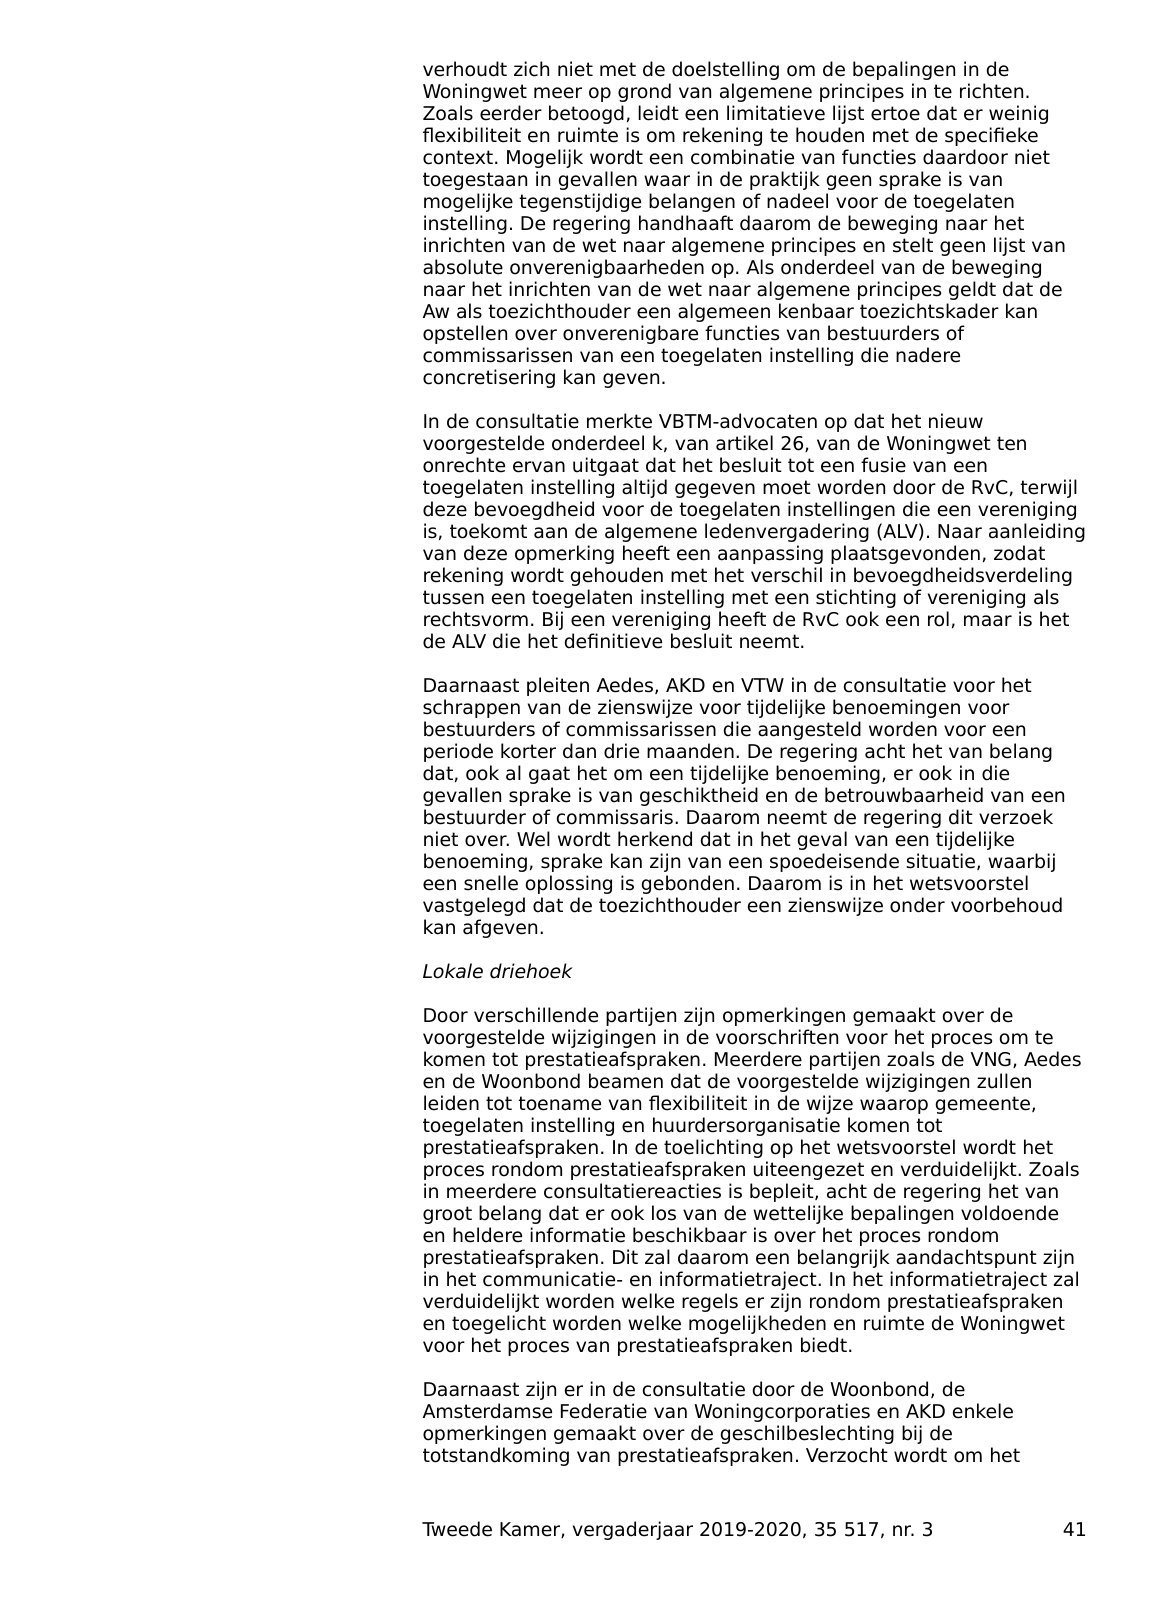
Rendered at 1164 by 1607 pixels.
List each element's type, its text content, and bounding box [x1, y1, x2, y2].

subtitle Lokale driehoek [422, 961, 1087, 983]
text Daarnaast zijn er in de consultatie door de Woonbond, de Amsterdamse Federatie van Woningcorporaties en AKD enkele opmerkingen gemaakt over de geschilbeslechting bij de totstandkoming van prestatieafspraken. Verzocht wordt om het [422, 1379, 1087, 1467]
text verhoudt zich niet met de doelstelling om de bepalingen in de Woningwet meer op grond van algemene principes in te richten. Zoals eerder betoogd, leidt een limitatieve lijst ertoe dat er weinig flexibiliteit en ruimte is om rekening te houden met de specifieke context. Mogelijk wordt een combinatie van functies daardoor niet toegestaan in gevallen waar in de praktijk geen sprake is van mogelijke tegenstijdige belangen of nadeel voor de toegelaten instelling. De regering handhaaft daarom de beweging naar het inrichten van de wet naar algemene principes en stelt geen lijst van absolute onverenigbaarheden op. Als onderdeel van de beweging naar het inrichten van de wet naar algemene principes geldt dat de Aw als toezichthouder een algemeen kenbaar toezichtskader kan opstellen over onverenigbare functies van bestuurders of commissarissen van een toegelaten instelling die nadere concretisering kan geven. [422, 59, 1087, 389]
text Door verschillende partijen zijn opmerkingen gemaakt over de voorgestelde wijzigingen in de voorschriften voor het proces om te komen tot prestatieafspraken. Meerdere partijen zoals de VNG, Aedes en de Woonbond beamen dat de voorgestelde wijzigingen zullen leiden tot toename van flexibiliteit in de wijze waarop gemeente, toegelaten instelling en huurdersorganisatie komen tot prestatieafspraken. In de toelichting op het wetsvoorstel wordt het proces rondom prestatieafspraken uiteengezet en verduidelijkt. Zoals in meerdere consultatiereacties is bepleit, acht de regering het van groot belang dat er ook los van de wettelijke bepalingen voldoende en heldere informatie beschikbaar is over het proces rondom prestatieafspraken. Dit zal daarom een belangrijk aandachtspunt zijn in het communicatie- en informatietraject. In het informatietraject zal verduidelijkt worden welke regels er zijn rondom prestatieafspraken en toegelicht worden welke mogelijkheden en ruimte de Woningwet voor het proces van prestatieafspraken biedt. [422, 1005, 1087, 1357]
text In de consultatie merkte VBTM-advocaten op dat het nieuw voorgestelde onderdeel k, van artikel 26, van de Woningwet ten onrechte ervan uitgaat dat het besluit tot een fusie van een toegelaten instelling altijd gegeven moet worden door de RvC, terwijl deze bevoegdheid voor de toegelaten instellingen die een vereniging is, toekomt aan de algemene ledenvergadering (ALV). Naar aanleiding van deze opmerking heeft een aanpassing plaatsgevonden, zodat rekening wordt gehouden met het verschil in bevoegdheidsverdeling tussen een toegelaten instelling met een stichting of vereniging als rechtsvorm. Bij een vereniging heeft de RvC ook een rol, maar is het de ALV die het definitieve besluit neemt. [422, 411, 1087, 653]
text Daarnaast pleiten Aedes, AKD en VTW in de consultatie voor het schrappen van de zienswijze voor tijdelijke benoemingen voor bestuurders of commissarissen die aangesteld worden voor een periode korter dan drie maanden. De regering acht het van belang dat, ook al gaat het om een tijdelijke benoeming, er ook in die gevallen sprake is van geschiktheid en de betrouwbaarheid van een bestuurder of commissaris. Daarom neemt de regering dit verzoek niet over. Wel wordt herkend dat in het geval van een tijdelijke benoeming, sprake kan zijn van een spoedeisende situatie, waarbij een snelle oplossing is gebonden. Daarom is in het wetsvoorstel vastgelegd dat de toezichthouder een zienswijze onder voorbehoud kan afgeven. [422, 675, 1087, 939]
